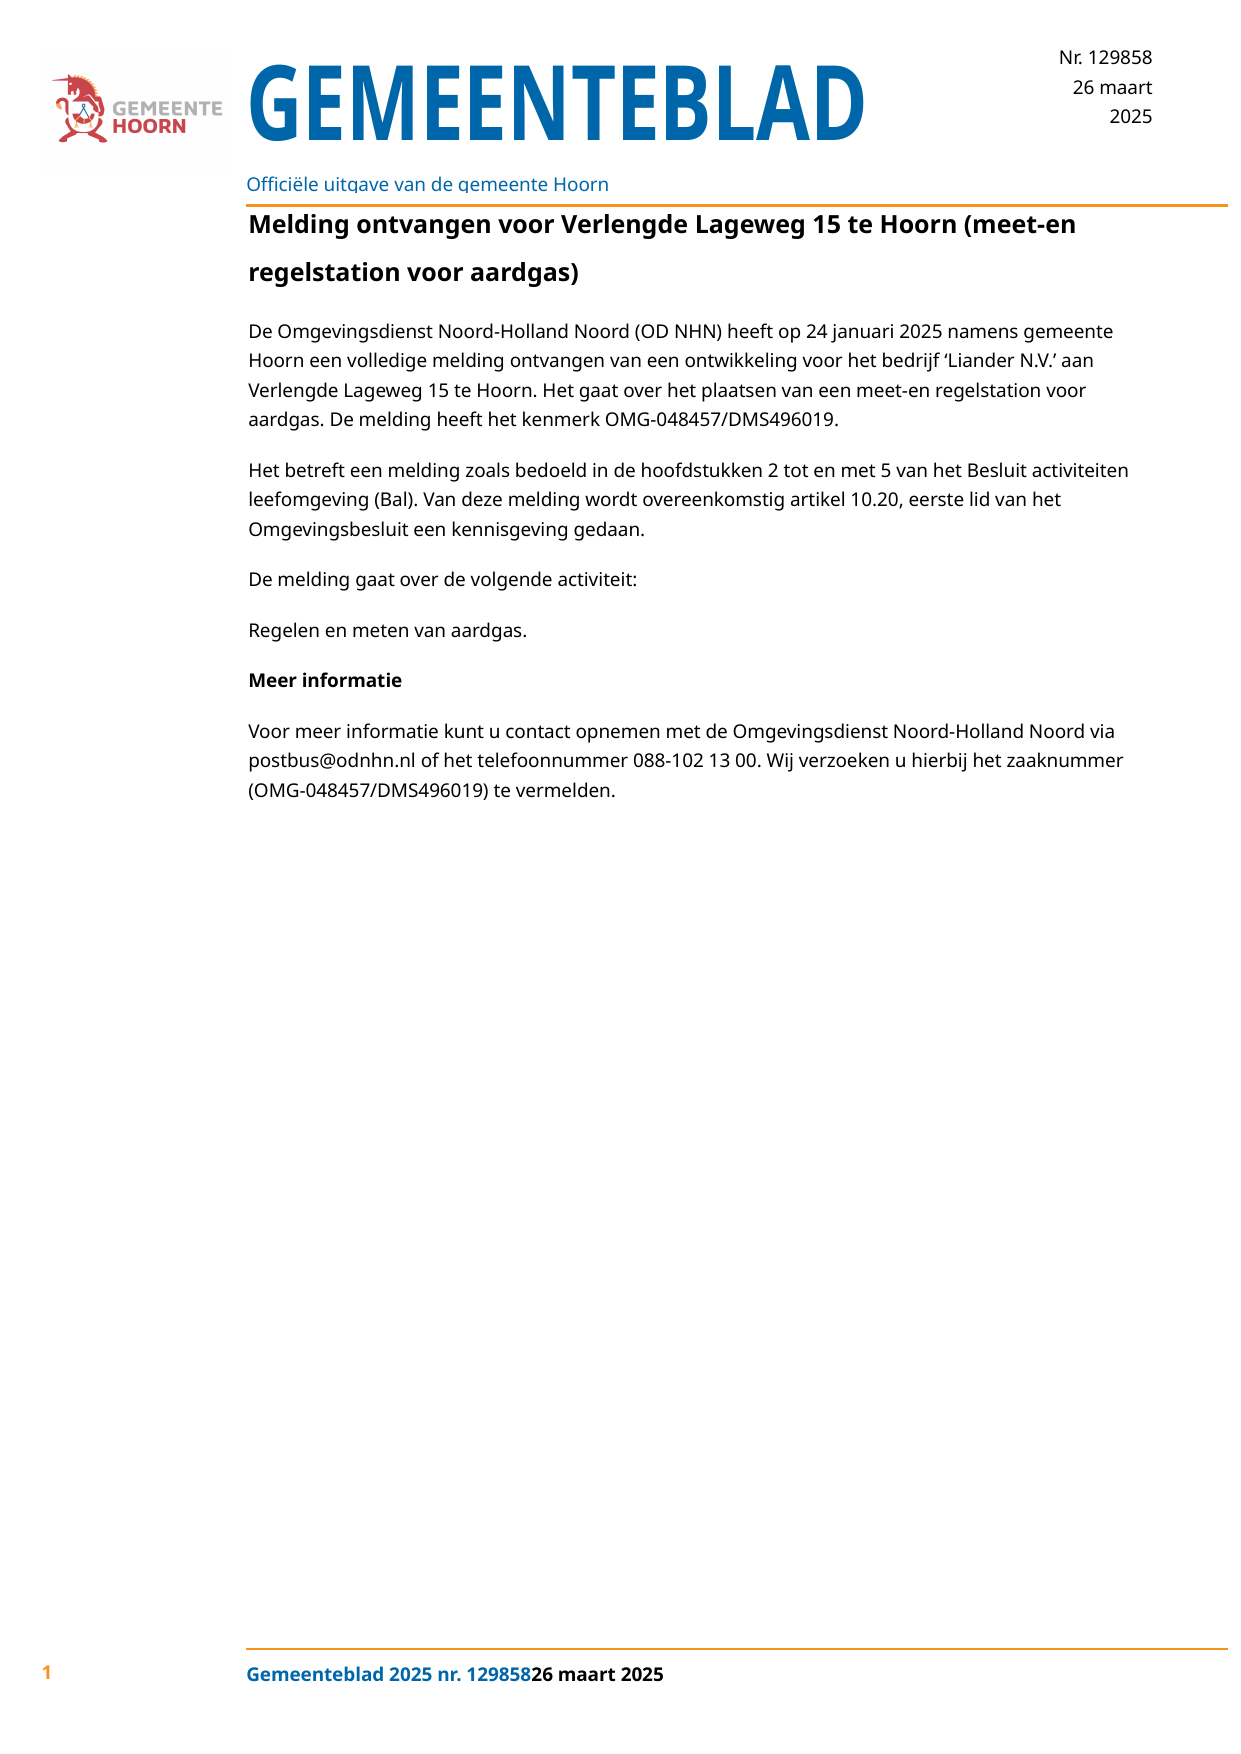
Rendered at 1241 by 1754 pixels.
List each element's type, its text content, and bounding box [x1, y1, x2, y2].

text Regelen en meten van aardgas. [248, 617, 1152, 643]
text Het betreft een melding zoals bedoeld in de hoofdstukken 2 tot en met 5 van het Besluit activiteiten leefomgeving (Bal). Van deze melding wordt overeenkomstig artikel 10.20, eerste lid van het Omgevingsbesluit een kennisgeving gedaan. [248, 457, 1152, 542]
text Melding ontvangen voor Verlengde Lageweg 15 te Hoorn (meet-en regelstation voor aardgas) [248, 207, 1152, 288]
text De melding gaat over de volgende activiteit: [248, 567, 1152, 592]
text Meer informatie [248, 667, 1152, 693]
text Voor meer informatie kunt u contact opnemen met de Omgevingsdienst Noord-Holland Noord via postbus@odnhn.nl of het telefoonnummer 088-102 13 00. Wij verzoeken u hierbij het zaaknummer (OMG-048457/DMS496019) te vermelden. [248, 718, 1152, 803]
picture [41, 47, 231, 172]
text De Omgevingsdienst Noord-Holland Noord (OD NHN) heeft op 24 januari 2025 namens gemeente Hoorn een volledige melding ontvangen van een ontwikkeling voor het bedrijf ‘Liander N.V.’ aan Verlengde Lageweg 15 te Hoorn. Het gaat over het plaatsen van een meet-en regelstation voor aardgas. De melding heeft het kenmerk OMG-048457/DMS496019. [248, 318, 1152, 432]
